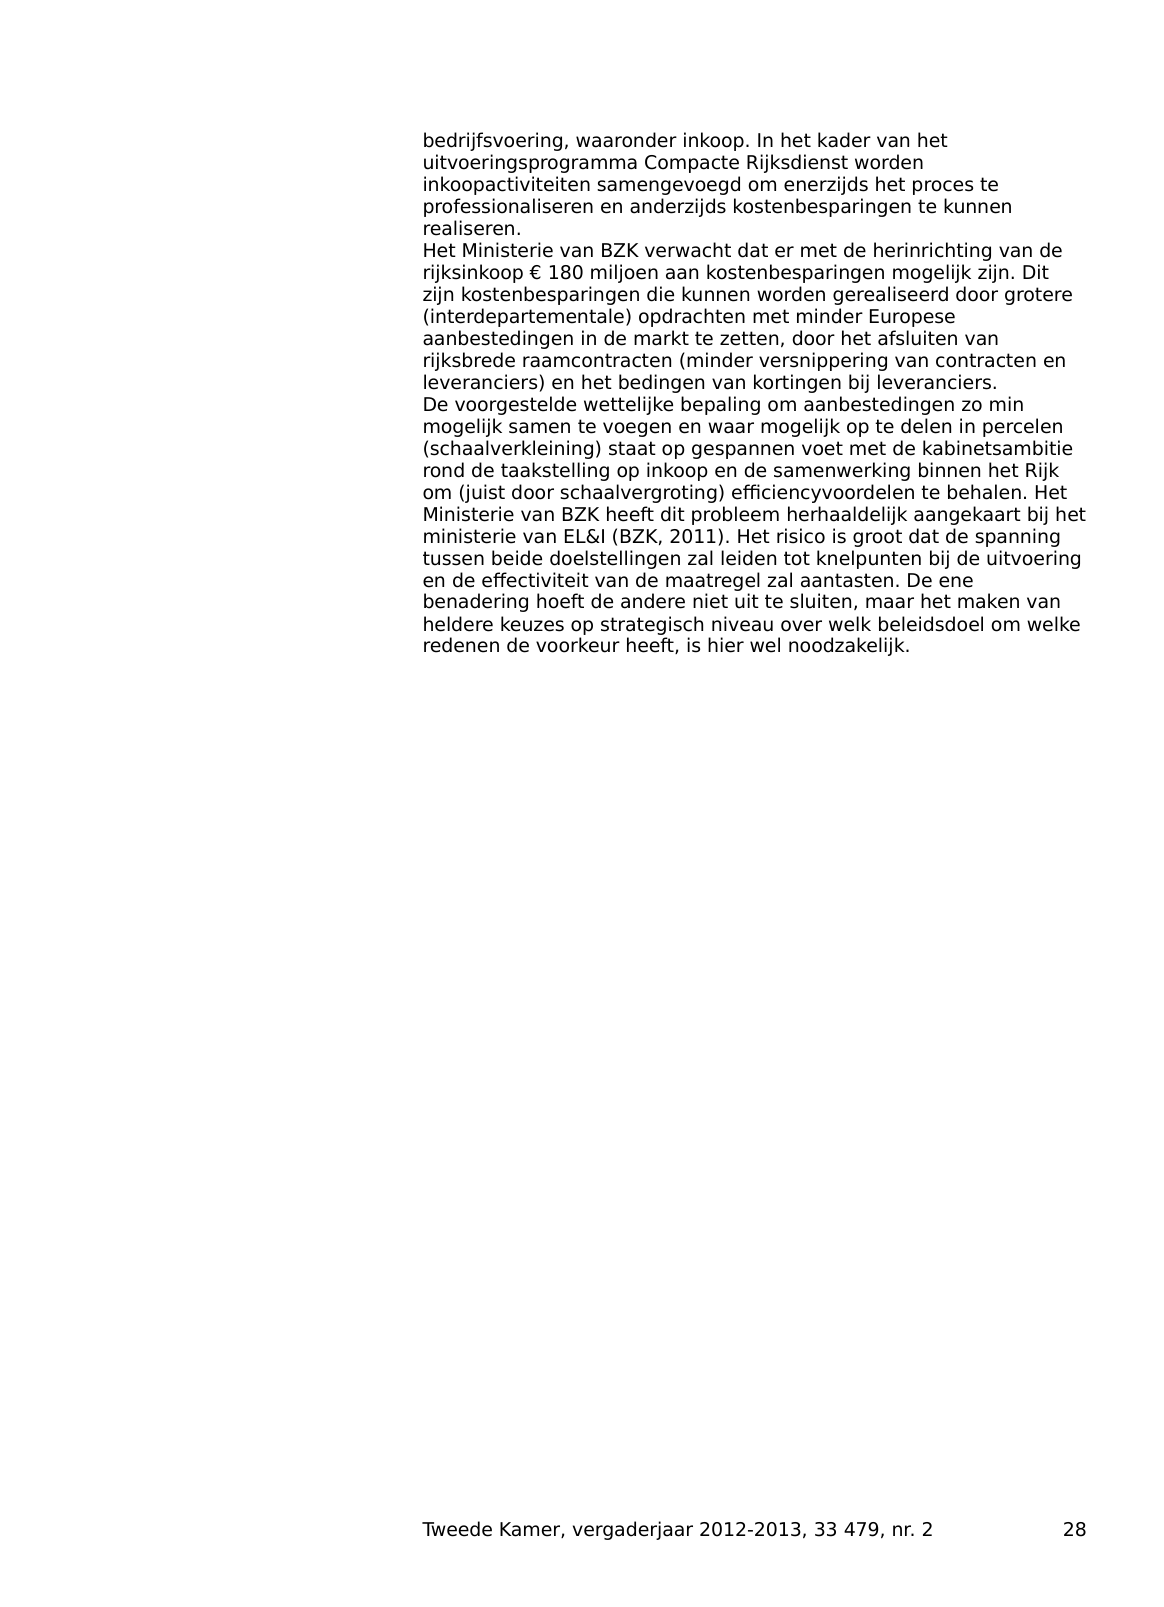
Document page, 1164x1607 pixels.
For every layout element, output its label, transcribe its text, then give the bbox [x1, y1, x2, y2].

text Het Ministerie van BZK verwacht dat er met de herinrichting van de rijksinkoop € 180 miljoen aan kostenbesparingen mogelijk zijn. Dit zijn kostenbesparingen die kunnen worden gerealiseerd door grotere (interdepartementale) opdrachten met minder Europese aanbestedingen in de markt te zetten, door het afsluiten van rijksbrede raamcontracten (minder versnippering van contracten en leveranciers) en het bedingen van kortingen bij leveranciers. [422, 240, 1087, 394]
text De voorgestelde wettelijke bepaling om aanbestedingen zo min mogelijk samen te voegen en waar mogelijk op te delen in percelen (schaalverkleining) staat op gespannen voet met de kabinetsambitie rond de taakstelling op inkoop en de samenwerking binnen het Rijk om (juist door schaalvergroting) efficiencyvoordelen te behalen. Het Ministerie van BZK heeft dit probleem herhaaldelijk aangekaart bij het ministerie van EL&I (BZK, 2011). Het risico is groot dat de spanning tussen beide doelstellingen zal leiden tot knelpunten bij de uitvoering en de effectiviteit van de maatregel zal aantasten. De ene benadering hoeft de andere niet uit te sluiten, maar het maken van heldere keuzes op strategisch niveau over welk beleidsdoel om welke redenen de voorkeur heeft, is hier wel noodzakelijk. [422, 394, 1087, 657]
text bedrijfsvoering, waaronder inkoop. In het kader van het uitvoeringsprogramma Compacte Rijksdienst worden inkoopactiviteiten samengevoegd om enerzijds het proces te professionaliseren en anderzijds kostenbesparingen te kunnen realiseren. [422, 130, 1087, 240]
